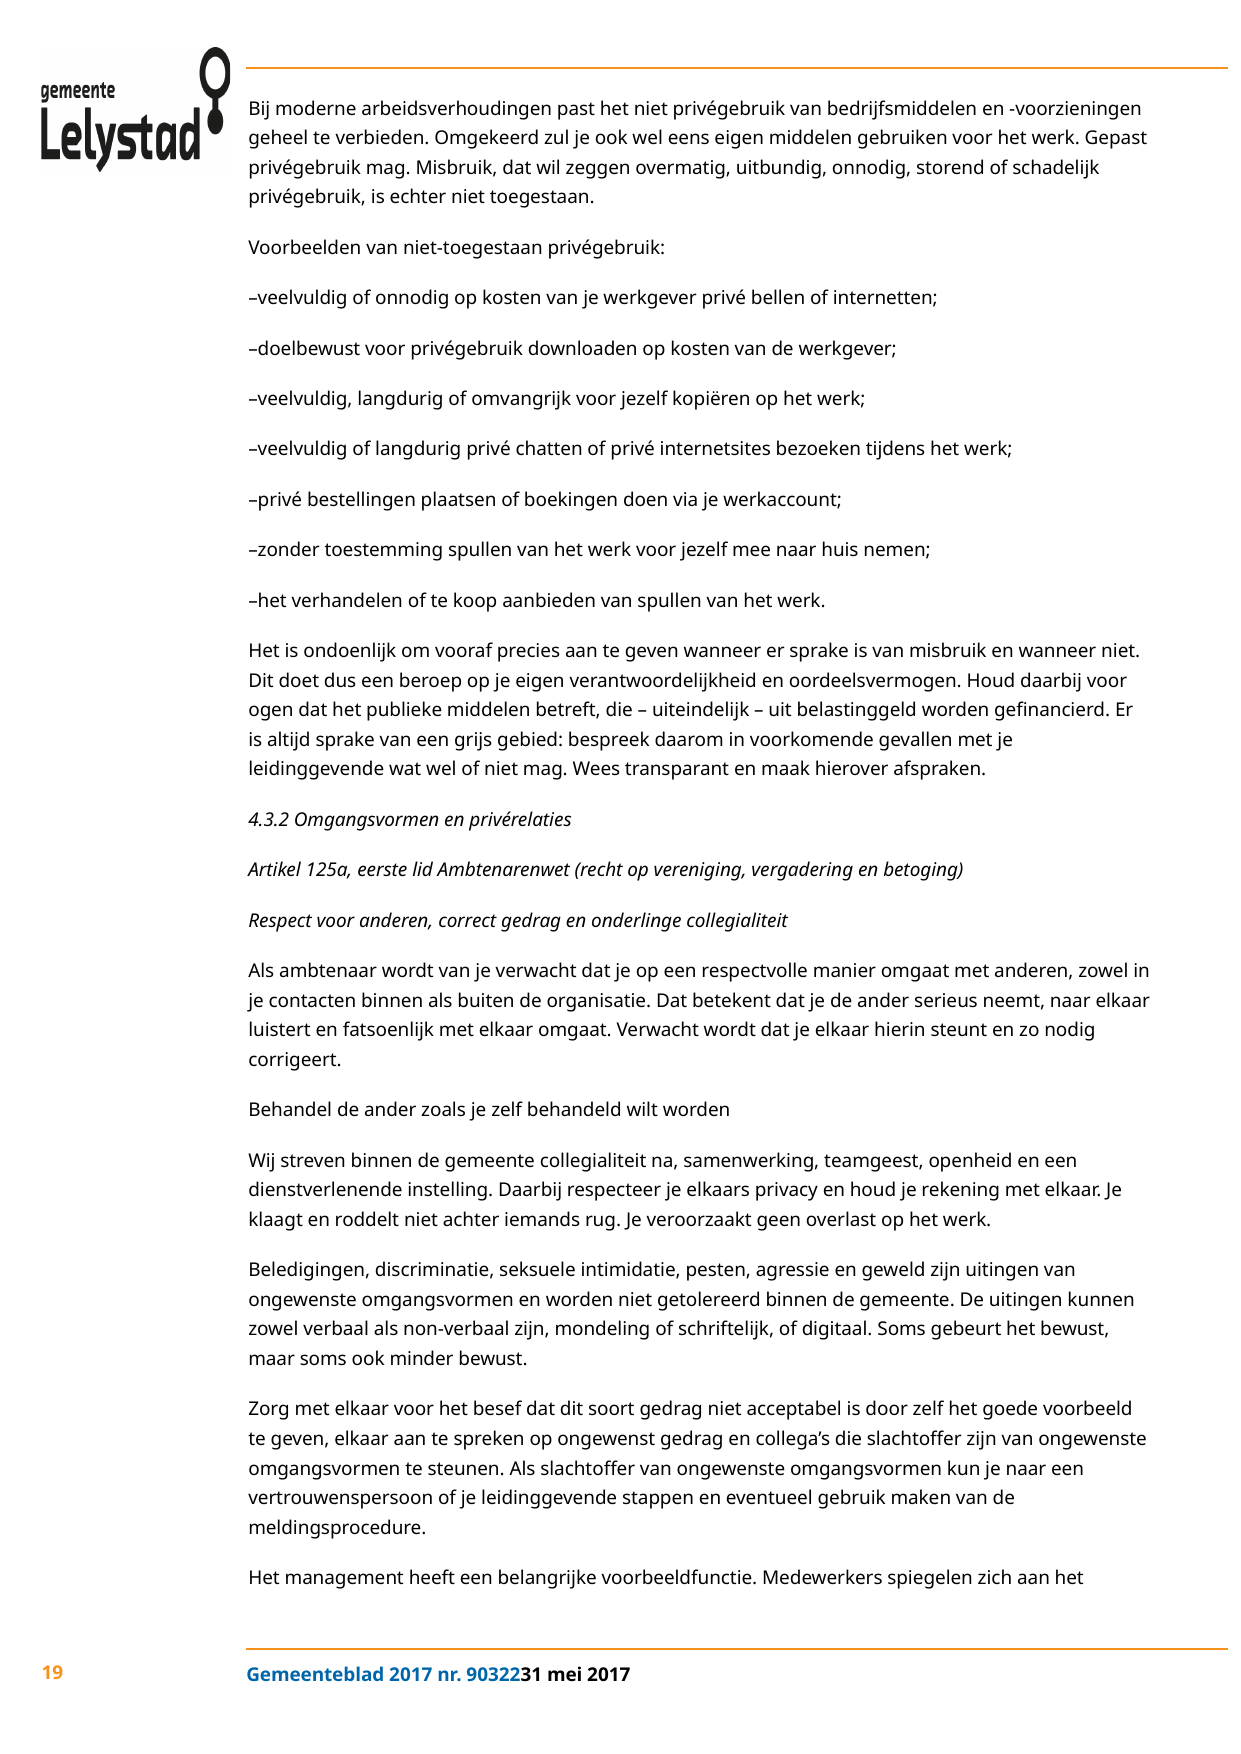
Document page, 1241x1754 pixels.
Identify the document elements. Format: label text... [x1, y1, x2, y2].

text –veelvuldig of langdurig privé chatten of privé internetsites bezoeken tijdens het werk; [248, 436, 1152, 461]
text Beledigingen, discriminatie, seksuele intimidatie, pesten, agressie en geweld zijn uitingen van ongewenste omgangsvormen en worden niet getolereerd binnen de gemeente. De uitingen kunnen zowel verbaal als non-verbaal zijn, mondeling of schriftelijk, of digitaal. Soms gebeurt het bewust, maar soms ook minder bewust. [248, 1256, 1152, 1371]
text –privé bestellingen plaatsen of boekingen doen via je werkaccount; [248, 486, 1152, 512]
text Artikel 125a, eerste lid Ambtenarenwet (recht op vereniging, vergadering en betoging) [248, 856, 1152, 882]
text Voorbeelden van niet-toegestaan privégebruik: [248, 234, 1152, 260]
text Bij moderne arbeidsverhoudingen past het niet privégebruik van bedrijfsmiddelen en -voorzieningen geheel te verbieden. Omgekeerd zul je ook wel eens eigen middelen gebruiken voor het werk. Gepast privégebruik mag. Misbruik, dat wil zeggen overmatig, uitbundig, onnodig, storend of schadelijk privégebruik, is echter niet toegestaan. [248, 95, 1152, 209]
text Het management heeft een belangrijke voorbeeldfunctie. Medewerkers spiegelen zich aan het [248, 1564, 1152, 1590]
picture [41, 47, 231, 172]
text Respect voor anderen, correct gedrag en onderlinge collegialiteit [248, 907, 1152, 933]
text –veelvuldig, langdurig of omvangrijk voor jezelf kopiëren op het werk; [248, 385, 1152, 411]
text –het verhandelen of te koop aanbieden van spullen van het werk. [248, 587, 1152, 613]
text Het is ondoenlijk om vooraf precies aan te geven wanneer er sprake is van misbruik en wanneer niet. Dit doet dus een beroep op je eigen verantwoordelijkheid en oordeelsvermogen. Houd daarbij voor ogen dat het publieke middelen betreft, die – uiteindelijk – uit belastinggeld worden gefinancierd. Er is altijd sprake van een grijs gebied: bespreek daarom in voorkomende gevallen met je leidinggevende wat wel of niet mag. Wees transparant en maak hierover afspraken. [248, 637, 1152, 781]
text Wij streven binnen de gemeente collegialiteit na, samenwerking, teamgeest, openheid en een dienstverlenende instelling. Daarbij respecteer je elkaars privacy en houd je rekening met elkaar. Je klaagt en roddelt niet achter iemands rug. Je veroorzaakt geen overlast op het werk. [248, 1147, 1152, 1232]
text Behandel de ander zoals je zelf behandeld wilt worden [248, 1096, 1152, 1122]
text Zorg met elkaar voor het besef dat dit soort gedrag niet acceptabel is door zelf het goede voorbeeld te geven, elkaar aan te spreken op ongewenst gedrag en collega’s die slachtoffer zijn van ongewenste omgangsvormen te steunen. Als slachtoffer van ongewenste omgangsvormen kun je naar een vertrouwenspersoon of je leidinggevende stappen en eventueel gebruik maken van de meldingsprocedure. [248, 1396, 1152, 1540]
text –veelvuldig of onnodig op kosten van je werkgever privé bellen of internetten; [248, 284, 1152, 310]
text Als ambtenaar wordt van je verwacht dat je op een respectvolle manier omgaat met anderen, zowel in je contacten binnen als buiten de organisatie. Dat betekent dat je de ander serieus neemt, naar elkaar luistert en fatsoenlijk met elkaar omgaat. Verwacht wordt dat je elkaar hierin steunt en zo nodig corrigeert. [248, 957, 1152, 1072]
text –doelbewust voor privégebruik downloaden op kosten van de werkgever; [248, 335, 1152, 361]
text –zonder toestemming spullen van het werk voor jezelf mee naar huis nemen; [248, 536, 1152, 562]
text 4.3.2 Omgangsvormen en privérelaties [248, 806, 1152, 832]
